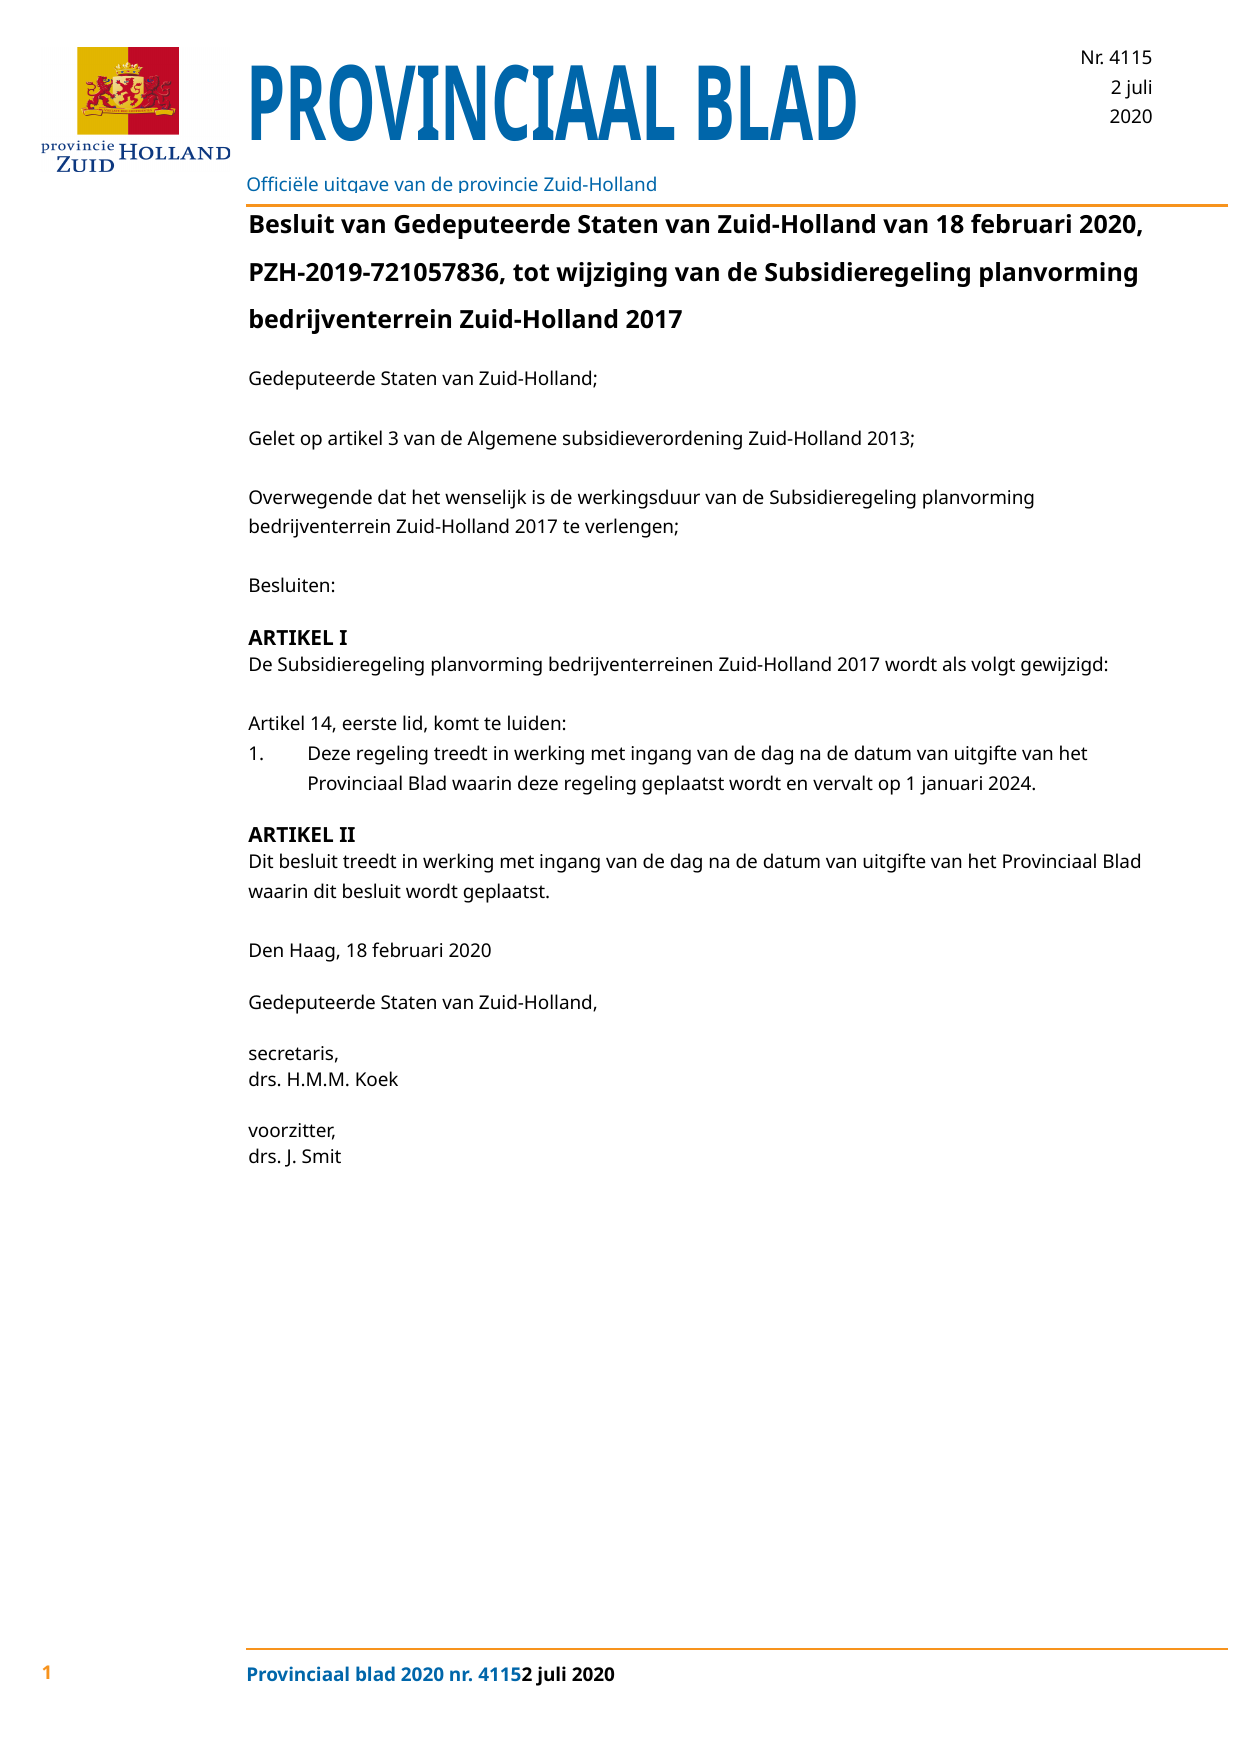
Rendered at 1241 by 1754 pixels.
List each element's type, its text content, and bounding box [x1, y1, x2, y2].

text drs. J. Smit [248, 1143, 1152, 1169]
text ARTIKEL II [248, 820, 1152, 849]
text Artikel 14, eerste lid, komt te luiden: [248, 711, 1152, 736]
text Besluit van Gedeputeerde Staten van Zuid-Holland van 18 februari 2020, PZH-2019-721057836, tot wijziging van de Subsidieregeling planvorming bedrijventerrein Zuid-Holland 2017 [248, 207, 1152, 336]
text Dit besluit treedt in werking met ingang van de dag na de datum van uitgifte van het Provinciaal Blad waarin dit besluit wordt geplaatst. [248, 849, 1152, 904]
text voorzitter, [248, 1117, 1152, 1143]
picture [41, 47, 231, 172]
text ARTIKEL I [248, 623, 1152, 651]
text De Subsidieregeling planvorming bedrijventerreinen Zuid-Holland 2017 wordt als volgt gewijzigd: [248, 651, 1152, 677]
list Deze regeling treedt in werking met ingang van de dag na de datum van uitgifte van het Provinciaal Blad waarin deze regeling geplaatst wordt en vervalt op 1 januari 2024. [248, 740, 1152, 796]
text Den Haag, 18 februari 2020 [248, 937, 1152, 963]
text Gedeputeerde Staten van Zuid-Holland; [248, 366, 1152, 391]
text Gedeputeerde Staten van Zuid-Holland, [248, 989, 1152, 1014]
text drs. H.M.M. Koek [248, 1066, 1152, 1092]
text secretaris, [248, 1040, 1152, 1066]
text Besluiten: [248, 573, 1152, 598]
text Gelet op artikel 3 van de Algemene subsidieverordening Zuid-Holland 2013; [248, 425, 1152, 450]
text Overwegende dat het wenselijk is de werkingsduur van de Subsidieregeling planvorming bedrijventerrein Zuid-Holland 2017 te verlengen; [248, 484, 1152, 539]
